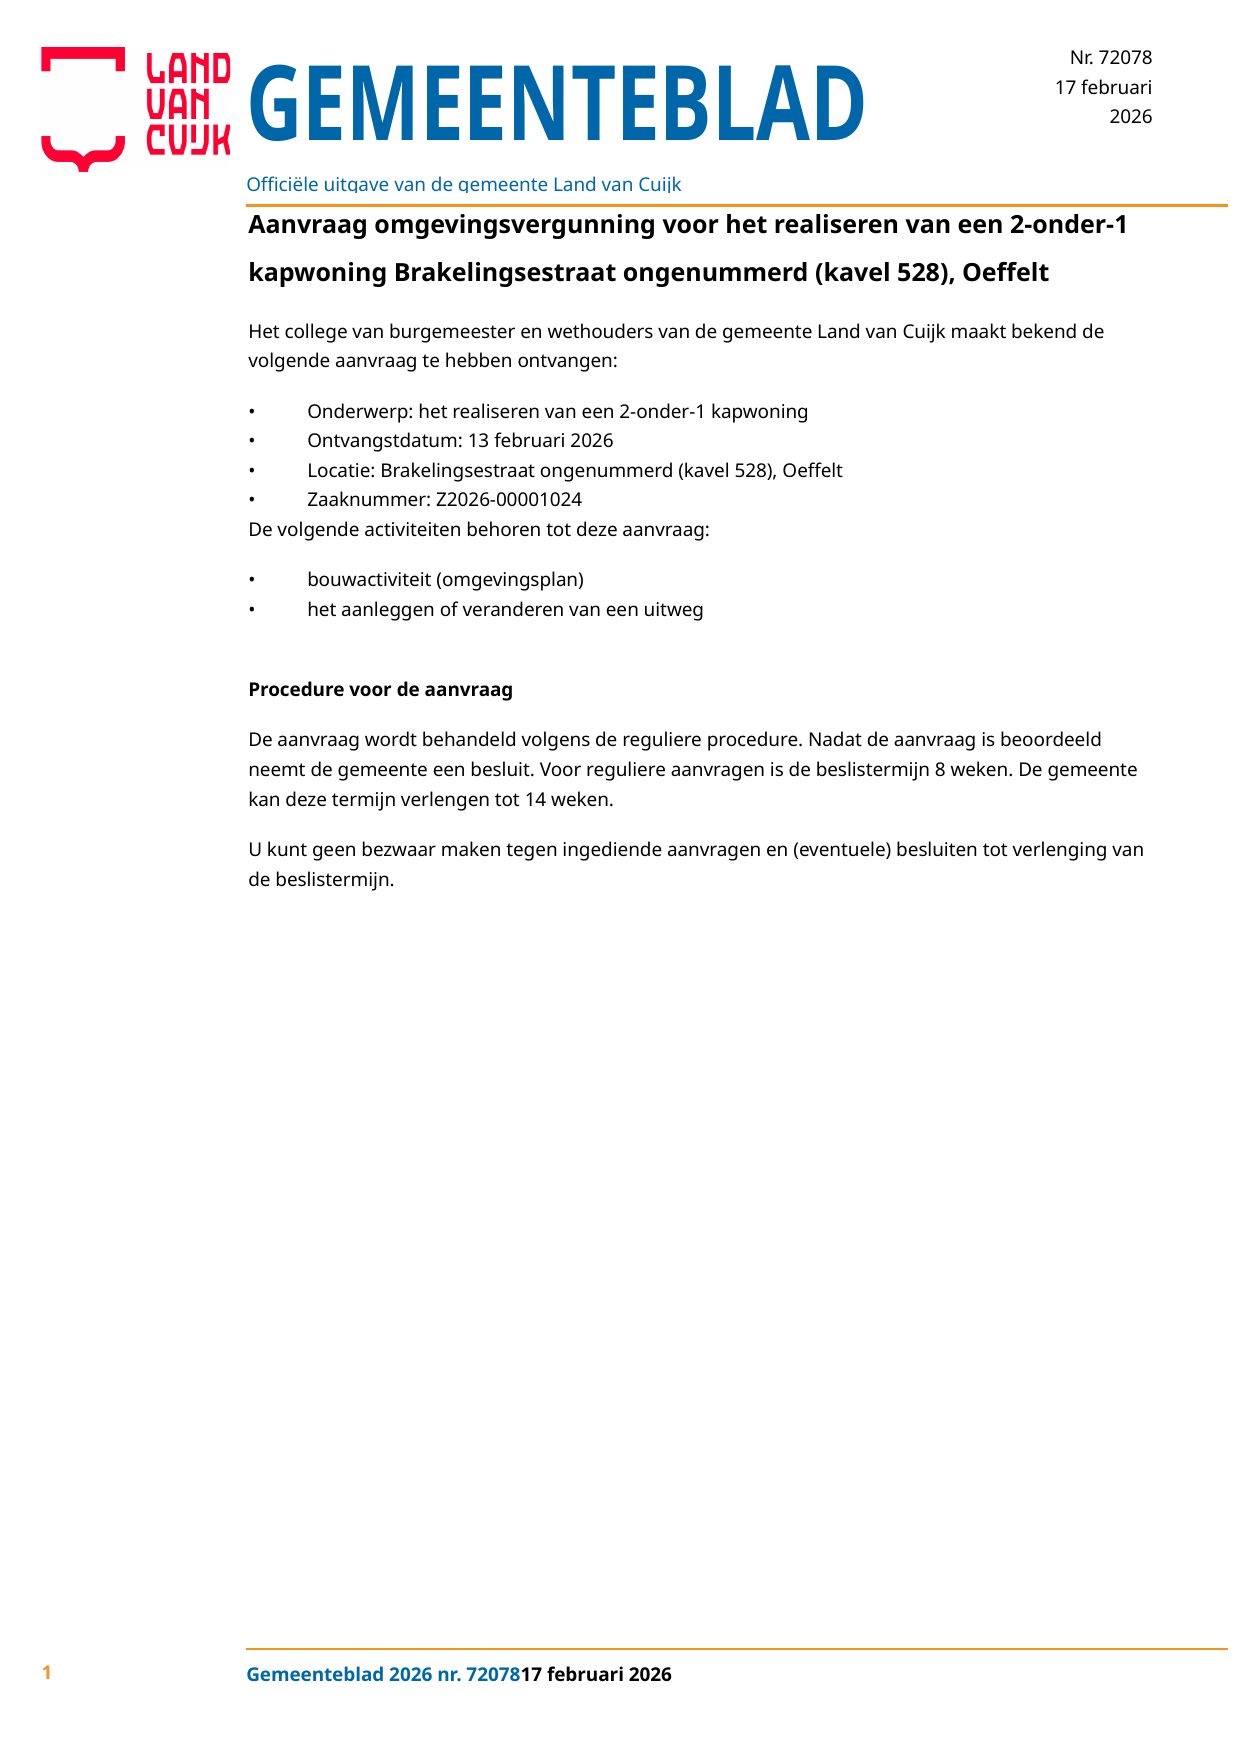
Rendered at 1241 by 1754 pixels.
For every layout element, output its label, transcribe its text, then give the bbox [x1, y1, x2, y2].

list bouwactiviteit (omgevingsplan) [248, 567, 1152, 592]
list Onderwerp: het realiseren van een 2-onder-1 kapwoning [248, 398, 1152, 424]
list Locatie: Brakelingsestraat ongenummerd (kavel 528), Oeffelt [248, 457, 1152, 483]
list Zaaknummer: Z2026-00001024 [248, 487, 1152, 512]
text Het college van burgemeester en wethouders van de gemeente Land van Cuijk maakt bekend de volgende aanvraag te hebben ontvangen: [248, 318, 1152, 373]
picture [41, 47, 231, 172]
list het aanleggen of veranderen van een uitweg [248, 596, 1152, 622]
text Aanvraag omgevingsvergunning voor het realiseren van een 2-onder-1 kapwoning Brakelingsestraat ongenummerd (kavel 528), Oeffelt [248, 207, 1152, 288]
text U kunt geen bezwaar maken tegen ingediende aanvragen en (eventuele) besluiten tot verlenging van de beslistermijn. [248, 836, 1152, 892]
text Procedure voor de aanvraag [248, 676, 1152, 702]
text De volgende activiteiten behoren tot deze aanvraag: [248, 516, 1152, 542]
text De aanvraag wordt behandeld volgens de reguliere procedure. Nadat de aanvraag is beoordeeld neemt de gemeente een besluit. Voor reguliere aanvragen is de beslistermijn 8 weken. De gemeente kan deze termijn verlengen tot 14 weken. [248, 727, 1152, 812]
list Ontvangstdatum: 13 februari 2026 [248, 427, 1152, 453]
